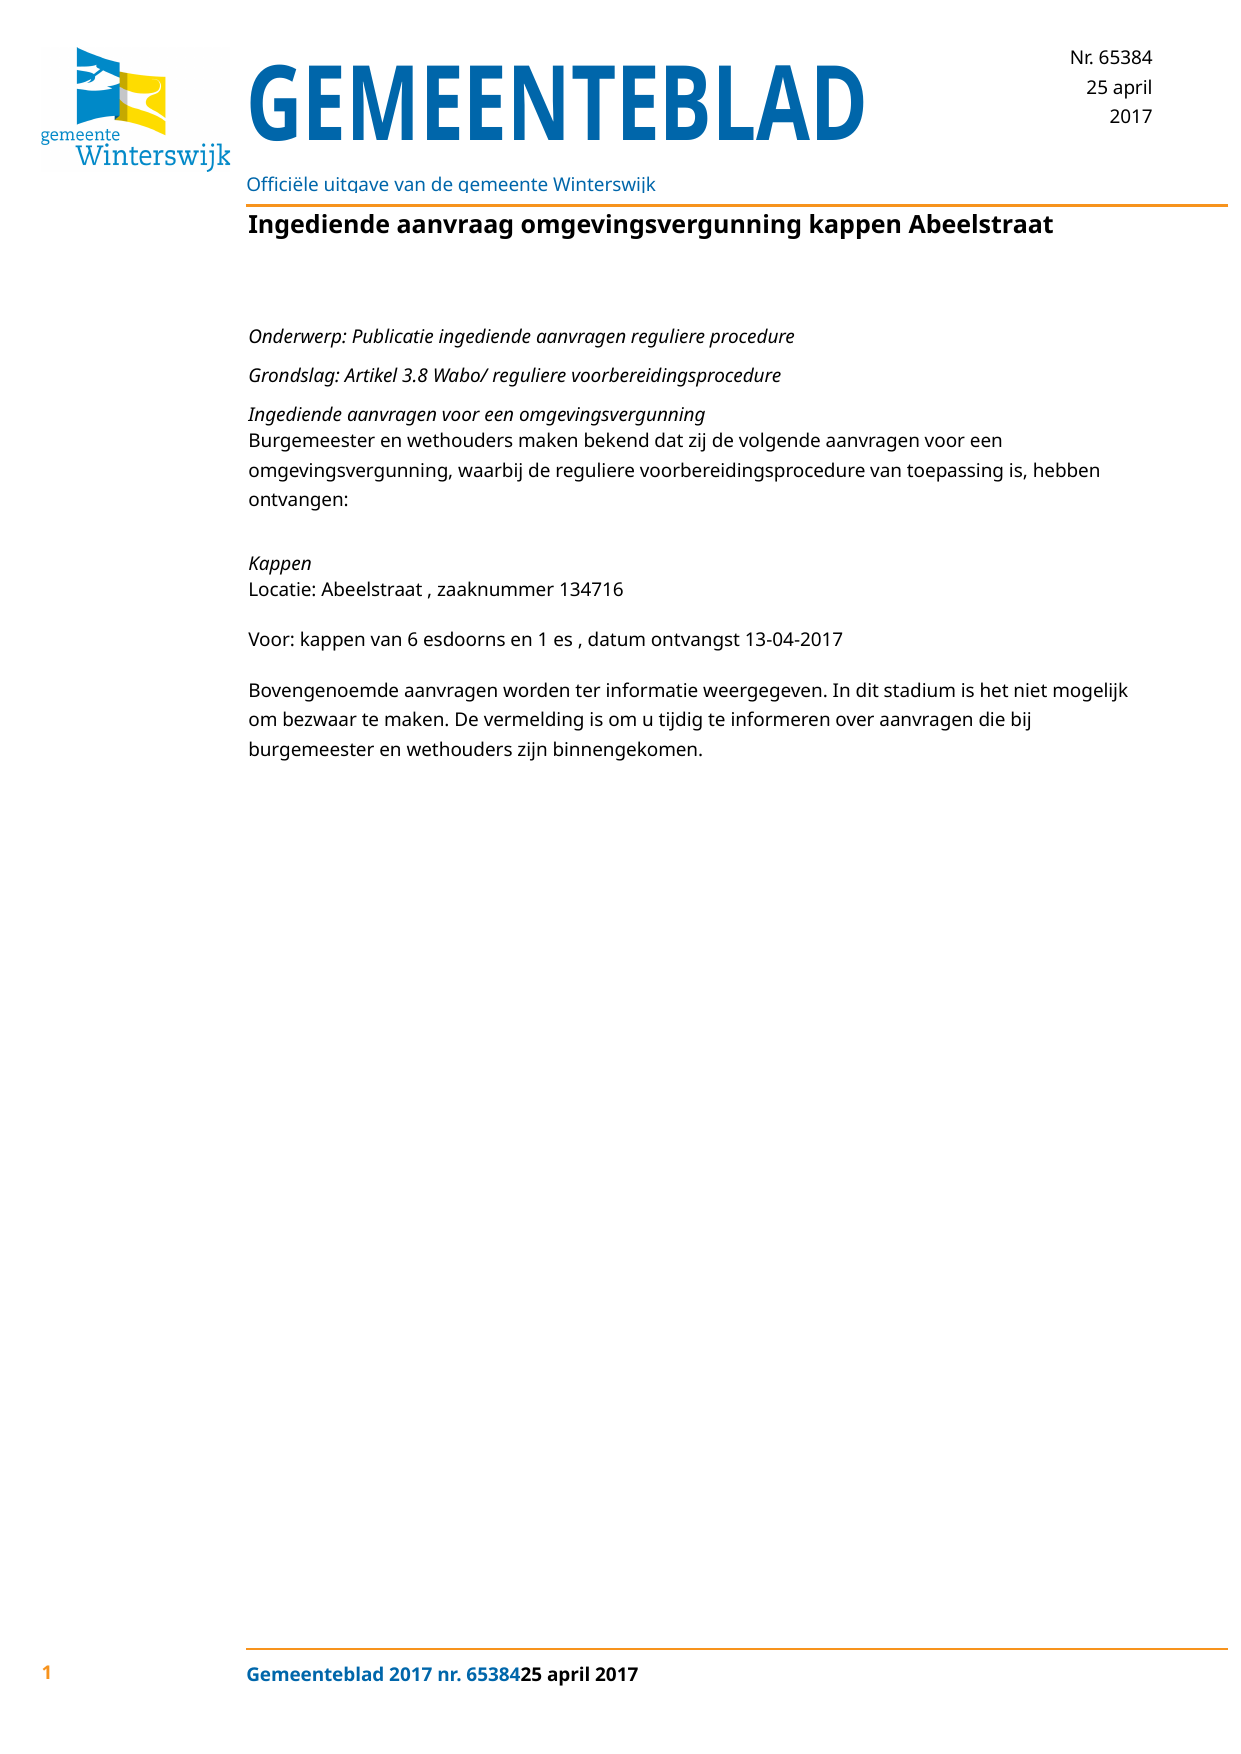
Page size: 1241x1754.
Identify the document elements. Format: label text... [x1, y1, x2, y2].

text Voor: kappen van 6 esdoorns en 1 es , datum ontvangst 13-04-2017 [248, 627, 1152, 652]
text Ingediende aanvragen voor een omgevingsvergunning [248, 402, 1152, 427]
picture [225, 153, 231, 162]
text Locatie: Abeelstraat , zaaknummer 134716 [248, 576, 1152, 602]
text Bovengenoemde aanvragen worden ter informatie weergegeven. In dit stadium is het niet mogelijk om bezwaar te maken. De vermelding is om u tijdig te informeren over aanvragen die bij burgemeester en wethouders zijn binnengekomen. [248, 677, 1152, 762]
picture [41, 47, 231, 172]
text Ingediende aanvraag omgevingsvergunning kappen Abeelstraat [248, 207, 1152, 241]
text Burgemeester en wethouders maken bekend dat zij de volgende aanvragen voor een omgevingsvergunning, waarbij de reguliere voorbereidingsprocedure van toepassing is, hebben ontvangen: [248, 427, 1152, 512]
text Grondslag: Artikel 3.8 Wabo/ reguliere voorbereidingsprocedure [248, 362, 1152, 388]
text Kappen [248, 551, 1152, 576]
text Onderwerp: Publicatie ingediende aanvragen reguliere procedure [248, 323, 1152, 349]
